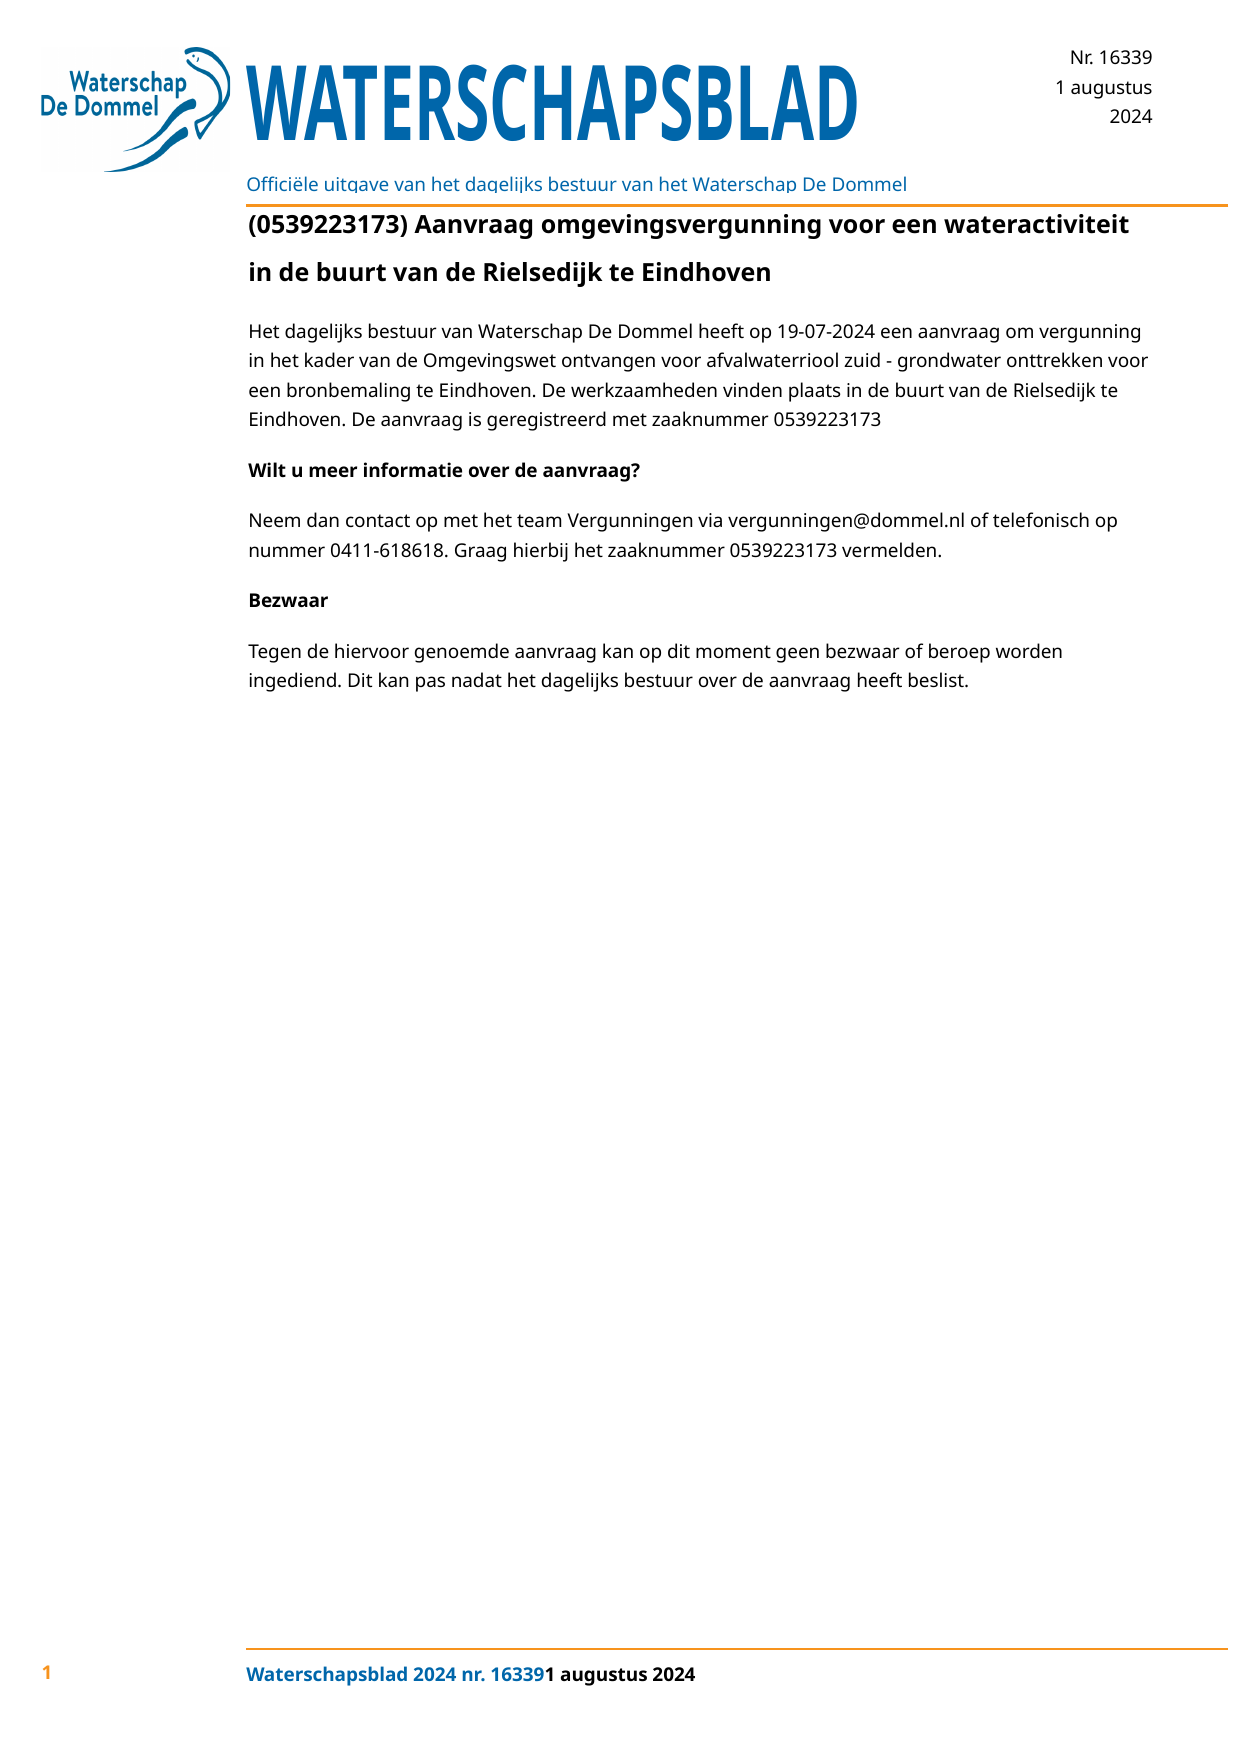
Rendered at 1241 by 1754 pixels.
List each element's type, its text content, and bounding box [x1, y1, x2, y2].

picture [45, 99, 51, 111]
text Tegen de hiervoor genoemde aanvraag kan op dit moment geen bezwaar of beroep worden ingediend. Dit kan pas nadat het dagelijks bestuur over de aanvraag heeft beslist. [248, 638, 1152, 693]
text Het dagelijks bestuur van Waterschap De Dommel heeft op 19-07-2024 een aanvraag om vergunning in het kader van de Omgevingswet ontvangen voor afvalwaterriool zuid - grondwater onttrekken voor een bronbemaling te Eindhoven. De werkzaamheden vinden plaats in de buurt van de Rielsedijk te Eindhoven. De aanvraag is geregistreerd met zaaknummer 0539223173 [248, 318, 1152, 432]
picture [41, 47, 231, 172]
text Bezwaar [248, 587, 1152, 613]
picture [204, 47, 231, 76]
text Neem dan contact op met het team Vergunningen via vergunningen@dommel.nl of telefonisch op nummer 0411-618618. Graag hierbij het zaaknummer 0539223173 vermelden. [248, 507, 1152, 563]
picture [198, 118, 210, 131]
text Wilt u meer informatie over de aanvraag? [248, 457, 1152, 483]
text (0539223173) Aanvraag omgevingsvergunning voor een wateractiviteit in de buurt van de Rielsedijk te Eindhoven [248, 207, 1152, 288]
